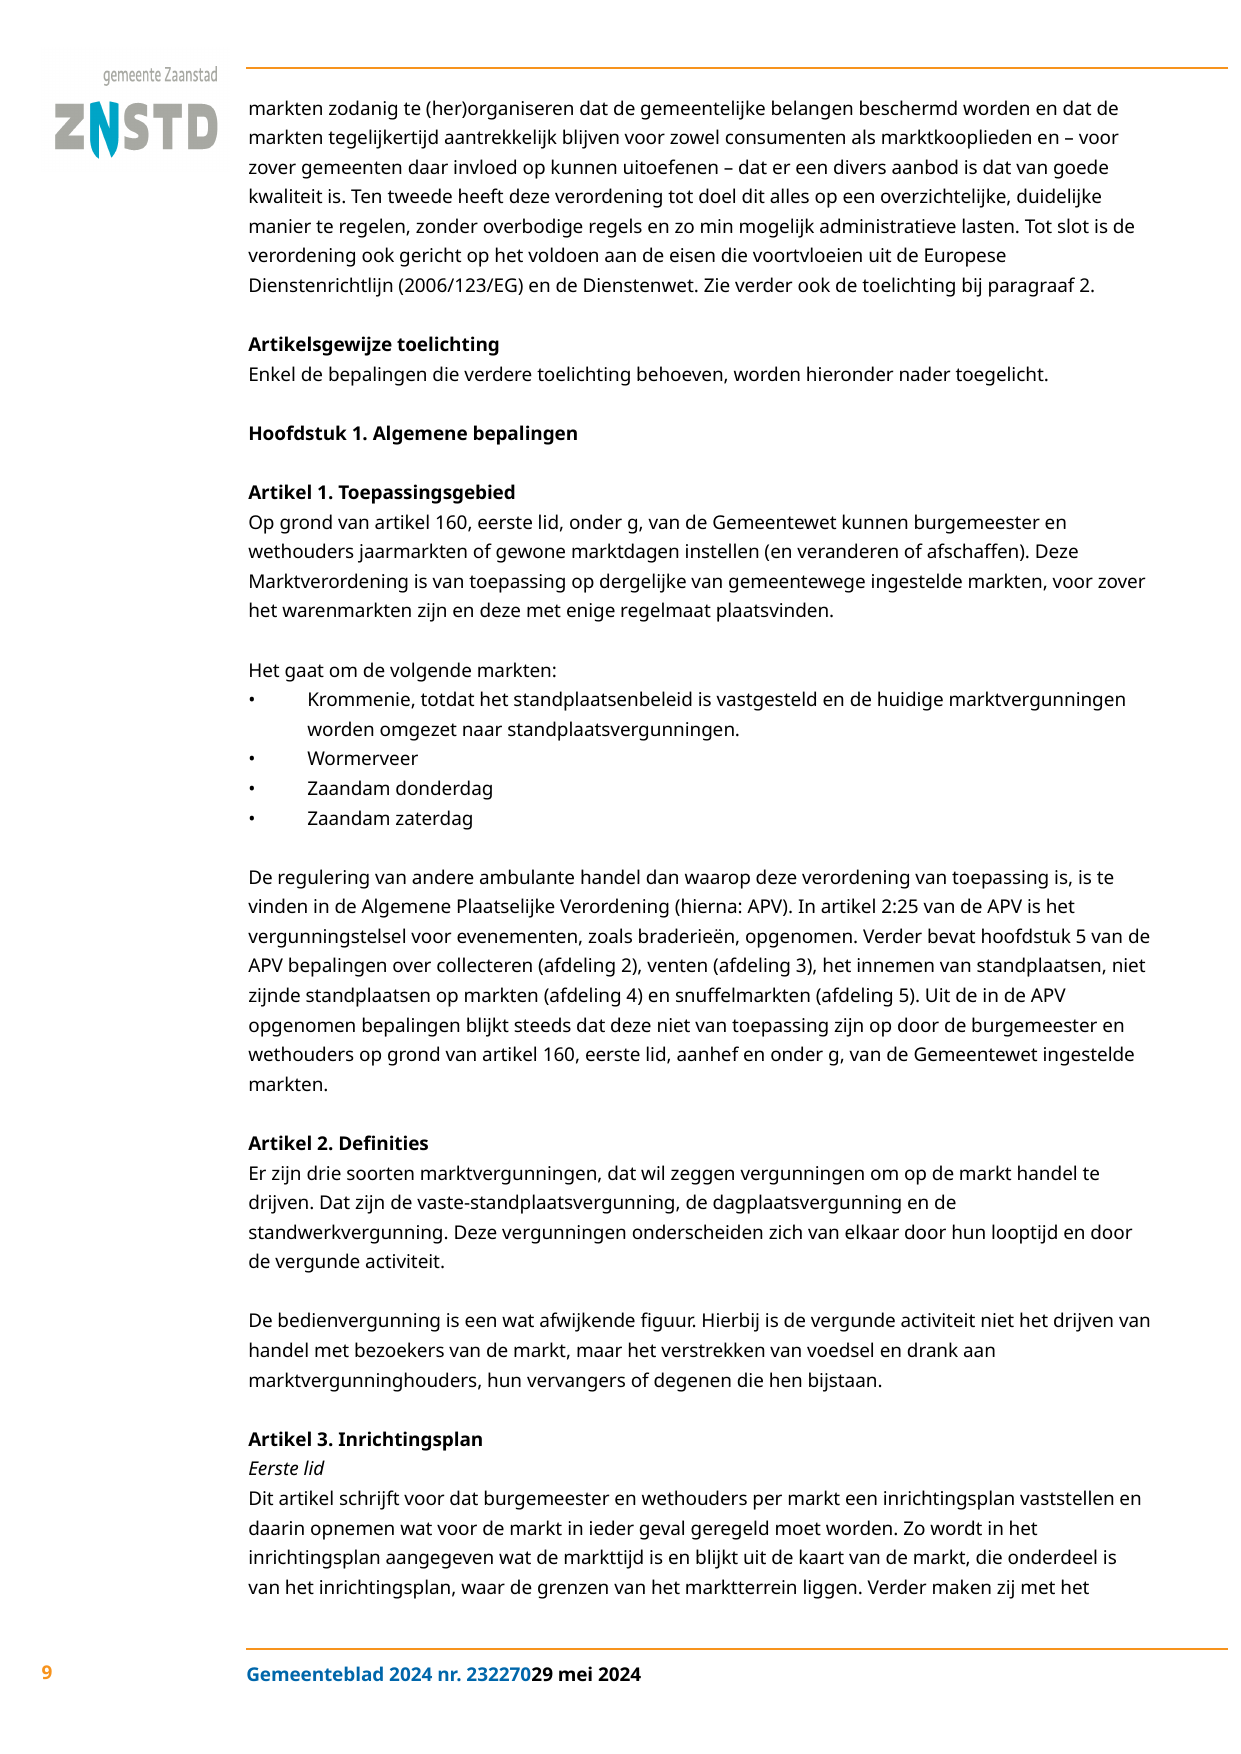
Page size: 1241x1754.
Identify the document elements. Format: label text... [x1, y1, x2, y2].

text Artikel 3. Inrichtingsplan [248, 1426, 1152, 1452]
text Dit artikel schrijft voor dat burgemeester en wethouders per markt een inrichtingsplan vaststellen en daarin opnemen wat voor de markt in ieder geval geregeld moet worden. Zo wordt in het inrichtingsplan aangegeven wat de markttijd is en blijkt uit de kaart van de markt, die onderdeel is van het inrichtingsplan, waar de grenzen van het marktterrein liggen. Verder maken zij met het [248, 1485, 1152, 1600]
list Zaandam zaterdag [248, 805, 1152, 831]
text Artikel 1. Toepassingsgebied [248, 479, 1152, 505]
text Eerste lid [248, 1456, 1152, 1481]
text Hoofdstuk 1. Algemene bepalingen [248, 420, 1152, 446]
text markten zodanig te (her)organiseren dat de gemeentelijke belangen beschermd worden en dat de markten tegelijkertijd aantrekkelijk blijven voor zowel consumenten als marktkooplieden en – voor zover gemeenten daar invloed op kunnen uitoefenen – dat er een divers aanbod is dat van goede kwaliteit is. Ten tweede heeft deze verordening tot doel dit alles op een overzichtelijke, duidelijke manier te regelen, zonder overbodige regels en zo min mogelijk administratieve lasten. Tot slot is de verordening ook gericht op het voldoen aan de eisen die voortvloeien uit de Europese Dienstenrichtlijn (2006/123/EG) en de Dienstenwet. Zie verder ook de toelichting bij paragraaf 2. [248, 95, 1152, 298]
picture [41, 47, 231, 172]
text Er zijn drie soorten marktvergunningen, dat wil zeggen vergunningen om op de markt handel te drijven. Dat zijn de vaste-standplaatsvergunning, de dagplaatsvergunning en de standwerkvergunning. Deze vergunningen onderscheiden zich van elkaar door hun looptijd en door de vergunde activiteit. [248, 1160, 1152, 1274]
text Op grond van artikel 160, eerste lid, onder g, van de Gemeentewet kunnen burgemeester en wethouders jaarmarkten of gewone marktdagen instellen (en veranderen of afschaffen). Deze Marktverordening is van toepassing op dergelijke van gemeentewege ingestelde markten, voor zover het warenmarkten zijn en deze met enige regelmaat plaatsvinden. [248, 509, 1152, 623]
text Het gaat om de volgende markten: [248, 657, 1152, 683]
list Krommenie, totdat het standplaatsenbeleid is vastgesteld en de huidige marktvergunningen worden omgezet naar standplaatsvergunningen. [248, 686, 1152, 742]
list Zaandam donderdag [248, 775, 1152, 801]
list Wormerveer [248, 746, 1152, 771]
text De bedienvergunning is een wat afwijkende figuur. Hierbij is de vergunde activiteit niet het drijven van handel met bezoekers van de markt, maar het verstrekken van voedsel en drank aan marktvergunninghouders, hun vervangers of degenen die hen bijstaan. [248, 1308, 1152, 1393]
text Enkel de bepalingen die verdere toelichting behoeven, worden hieronder nader toegelicht. [248, 361, 1152, 387]
text Artikel 2. Definities [248, 1130, 1152, 1156]
text Artikelsgewijze toelichting [248, 331, 1152, 357]
text De regulering van andere ambulante handel dan waarop deze verordening van toepassing is, is te vinden in de Algemene Plaatselijke Verordening (hierna: APV). In artikel 2:25 van de APV is het vergunningstelsel voor evenementen, zoals braderieën, opgenomen. Verder bevat hoofdstuk 5 van de APV bepalingen over collecteren (afdeling 2), venten (afdeling 3), het innemen van standplaatsen, niet zijnde standplaatsen op markten (afdeling 4) en snuffelmarkten (afdeling 5). Uit de in de APV opgenomen bepalingen blijkt steeds dat deze niet van toepassing zijn op door de burgemeester en wethouders op grond van artikel 160, eerste lid, aanhef en onder g, van de Gemeentewet ingestelde markten. [248, 864, 1152, 1097]
